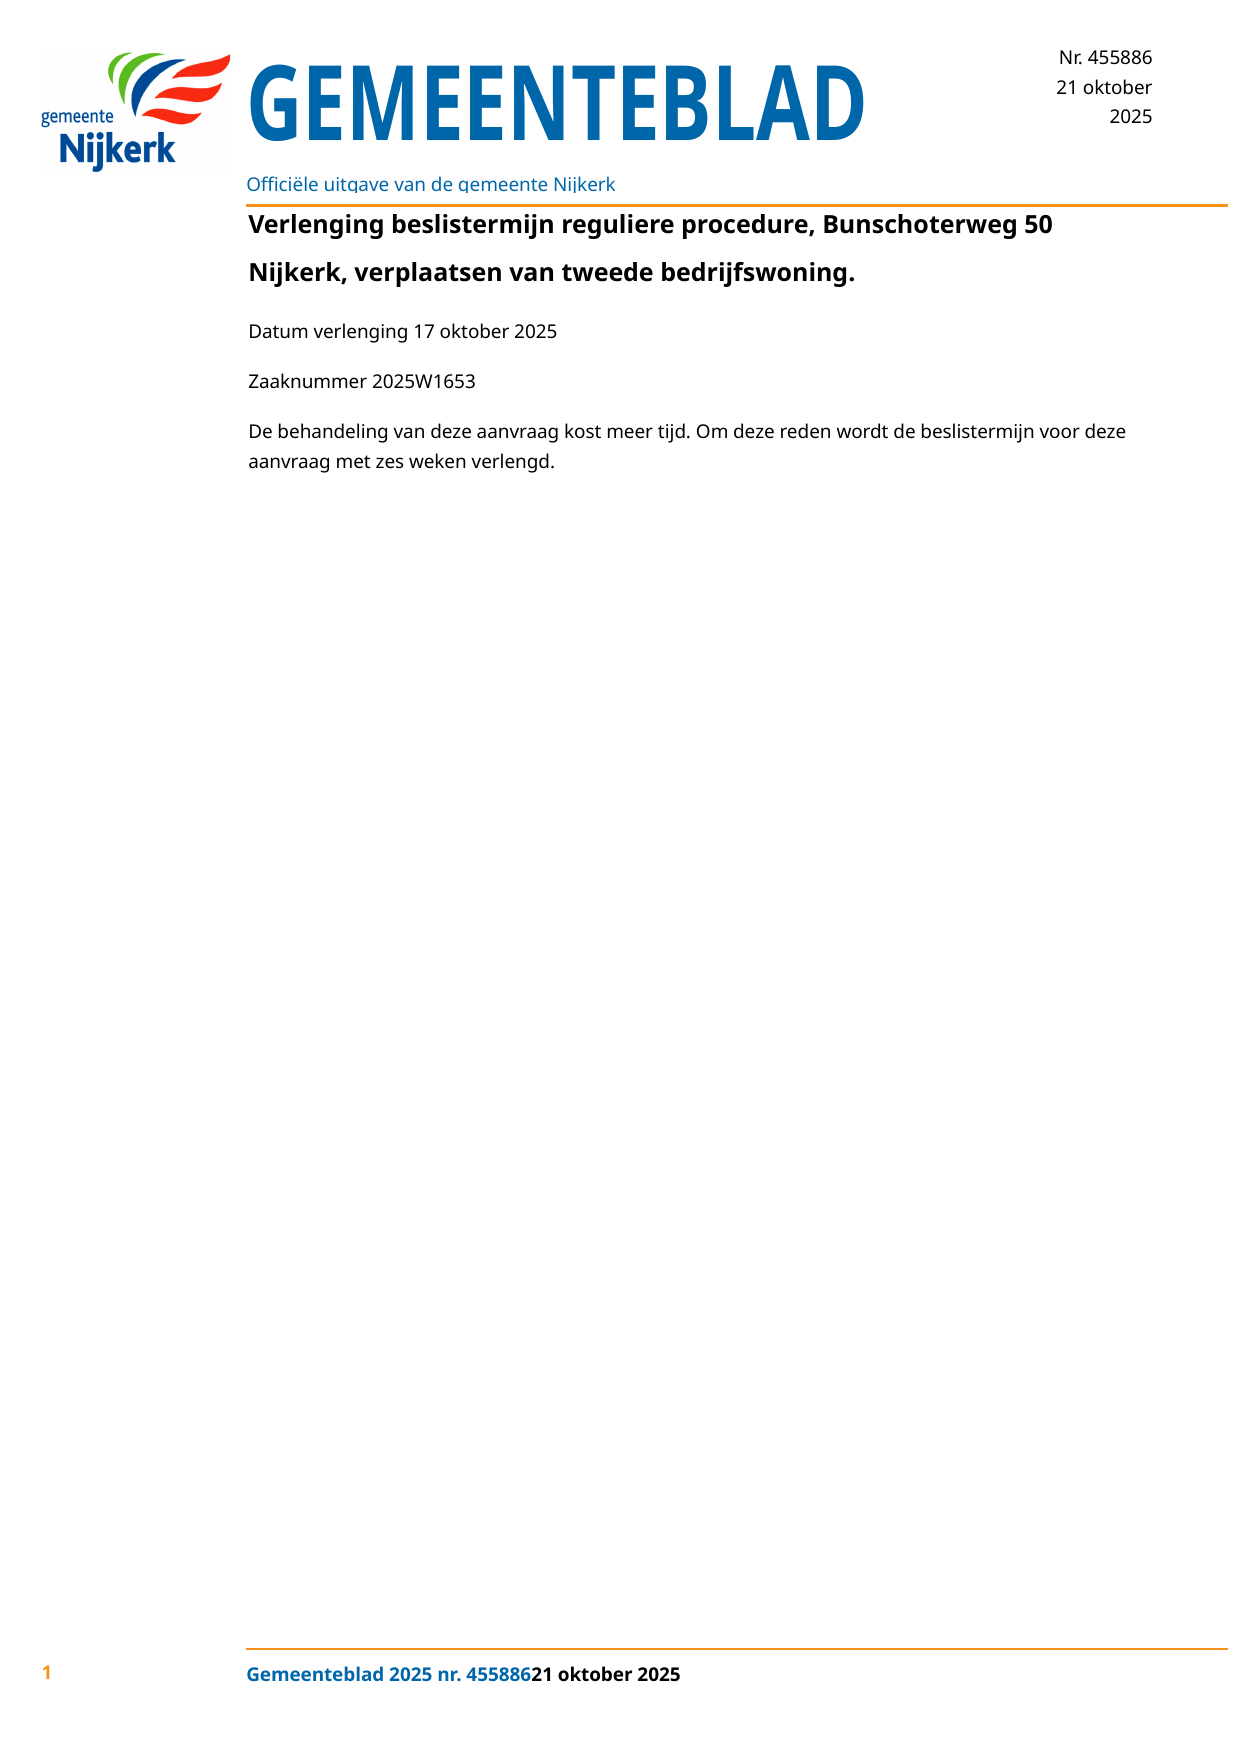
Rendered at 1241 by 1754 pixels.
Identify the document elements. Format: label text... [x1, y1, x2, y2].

text Verlenging beslistermijn reguliere procedure, Bunschoterweg 50 Nijkerk, verplaatsen van tweede bedrijfswoning. [248, 207, 1152, 288]
text Datum verlenging 17 oktober 2025 [248, 318, 1152, 344]
text Zaaknummer 2025W1653 [248, 368, 1152, 394]
picture [41, 47, 231, 172]
text De behandeling van deze aanvraag kost meer tijd. Om deze reden wordt de beslistermijn voor deze aanvraag met zes weken verlengd. [248, 419, 1152, 474]
